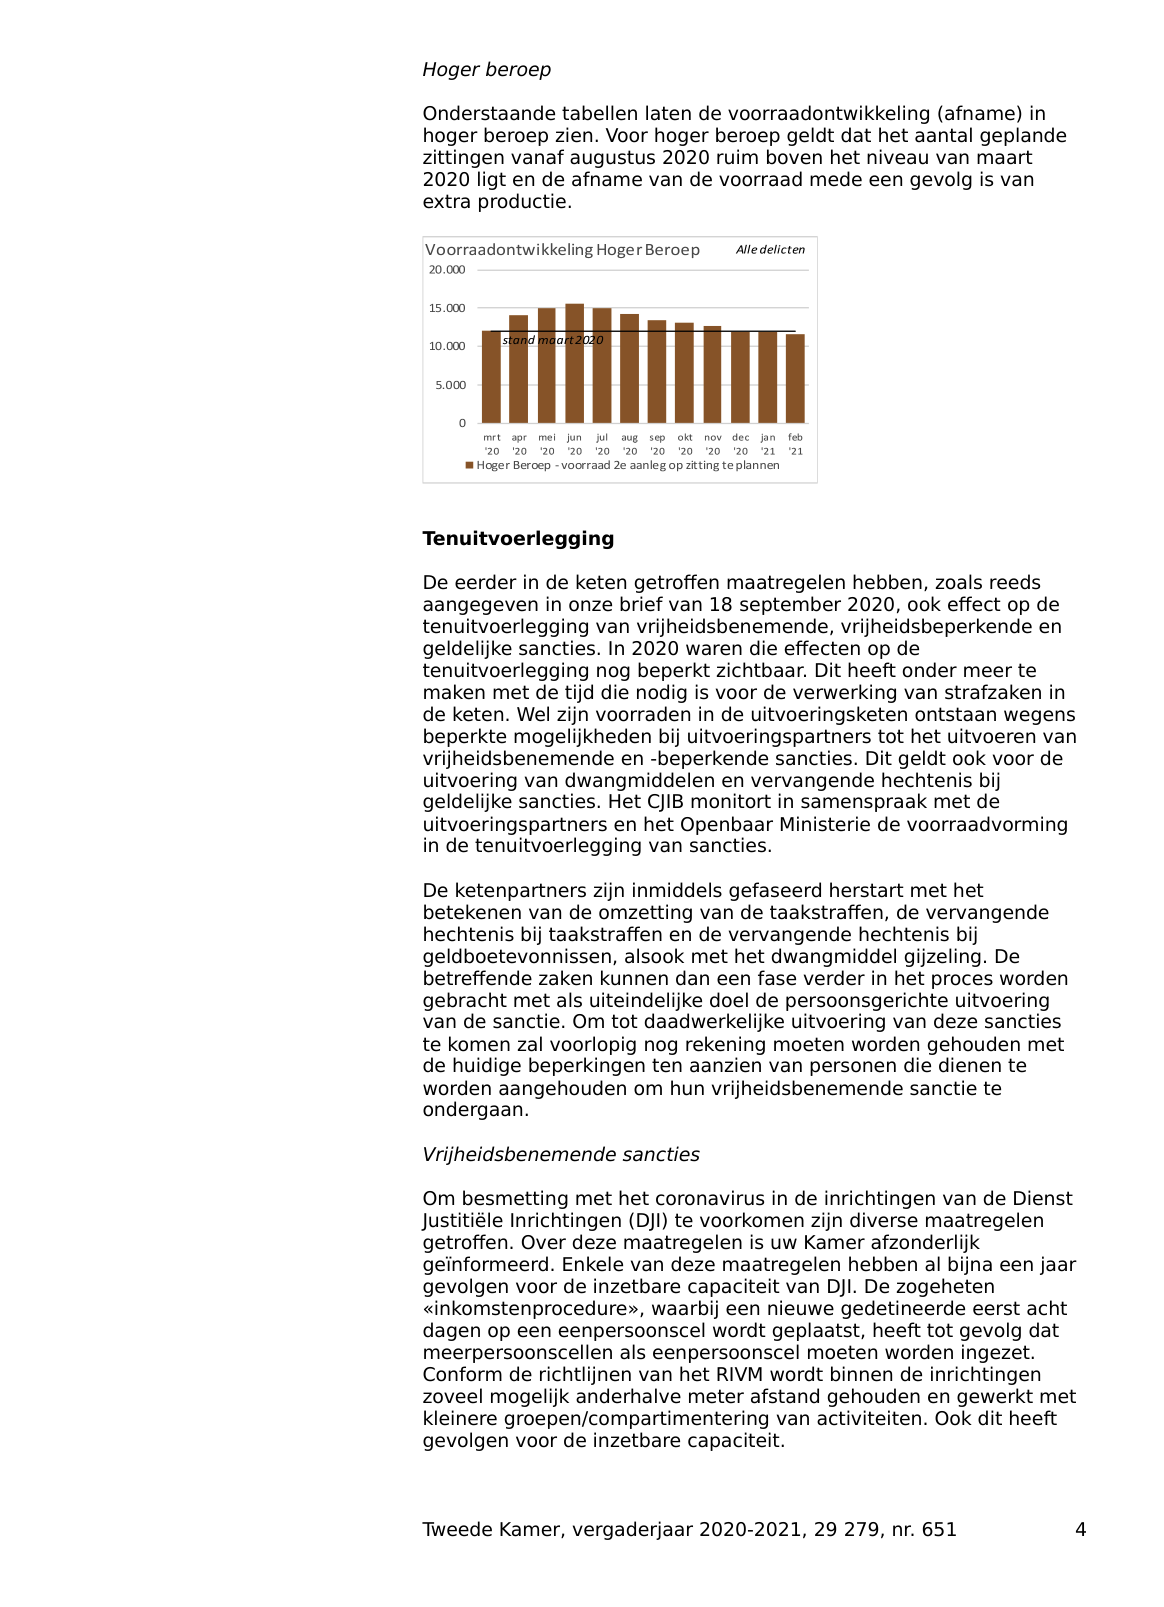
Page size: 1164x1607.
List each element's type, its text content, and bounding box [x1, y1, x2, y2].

text De ketenpartners zijn inmiddels gefaseerd herstart met het betekenen van de omzetting van de taakstraffen, de vervangende hechtenis bij taakstraffen en de vervangende hechtenis bij geldboetevonnissen, alsook met het dwangmiddel gijzeling. De betreffende zaken kunnen dan een fase verder in het proces worden gebracht met als uiteindelijke doel de persoonsgerichte uitvoering van de sanctie. Om tot daadwerkelijke uitvoering van deze sancties te komen zal voorlopig nog rekening moeten worden gehouden met de huidige beperkingen ten aanzien van personen die dienen te worden aangehouden om hun vrijheidsbenemende sanctie te ondergaan. [422, 879, 1087, 1121]
text Onderstaande tabellen laten de voorraadontwikkeling (afname) in hoger beroep zien. Voor hoger beroep geldt dat het aantal geplande zittingen vanaf augustus 2020 ruim boven het niveau van maart 2020 ligt en de afname van de voorraad mede een gevolg is van extra productie. [422, 103, 1087, 213]
text Om besmetting met het coronavirus in de inrichtingen van de Dienst Justitiële Inrichtingen (DJI) te voorkomen zijn diverse maatregelen getroffen. Over deze maatregelen is uw Kamer afzonderlijk geïnformeerd. Enkele van deze maatregelen hebben al bijna een jaar gevolgen voor de inzetbare capaciteit van DJI. De zogeheten «inkomstenprocedure», waarbij een nieuwe gedetineerde eerst acht dagen op een eenpersoonscel wordt geplaatst, heeft tot gevolg dat meerpersoonscellen als eenpersoonscel moeten worden ingezet. Conform de richtlijnen van het RIVM wordt binnen de inrichtingen zoveel mogelijk anderhalve meter afstand gehouden en gewerkt met kleinere groepen/compartimentering van activiteiten. Ook dit heeft gevolgen voor de inzetbare capaciteit. [422, 1188, 1087, 1451]
subtitle Tenuitvoerlegging [422, 527, 1087, 549]
picture [422, 235, 818, 484]
subtitle Vrijheidsbenemende sancties [422, 1143, 1087, 1166]
subtitle Hoger beroep [422, 59, 1087, 81]
text De eerder in de keten getroffen maatregelen hebben, zoals reeds aangegeven in onze brief van 18 september 2020, ook effect op de tenuitvoerlegging van vrijheidsbenemende, vrijheidsbeperkende en geldelijke sancties. In 2020 waren die effecten op de tenuitvoerlegging nog beperkt zichtbaar. Dit heeft onder meer te maken met de tijd die nodig is voor de verwerking van strafzaken in de keten. Wel zijn voorraden in de uitvoeringsketen ontstaan wegens beperkte mogelijkheden bij uitvoeringspartners tot het uitvoeren van vrijheidsbenemende en -beperkende sancties. Dit geldt ook voor de uitvoering van dwangmiddelen en vervangende hechtenis bij geldelijke sancties. Het CJIB monitort in samenspraak met de uitvoeringspartners en het Openbaar Ministerie de voorraadvorming in de tenuitvoerlegging van sancties. [422, 572, 1087, 857]
